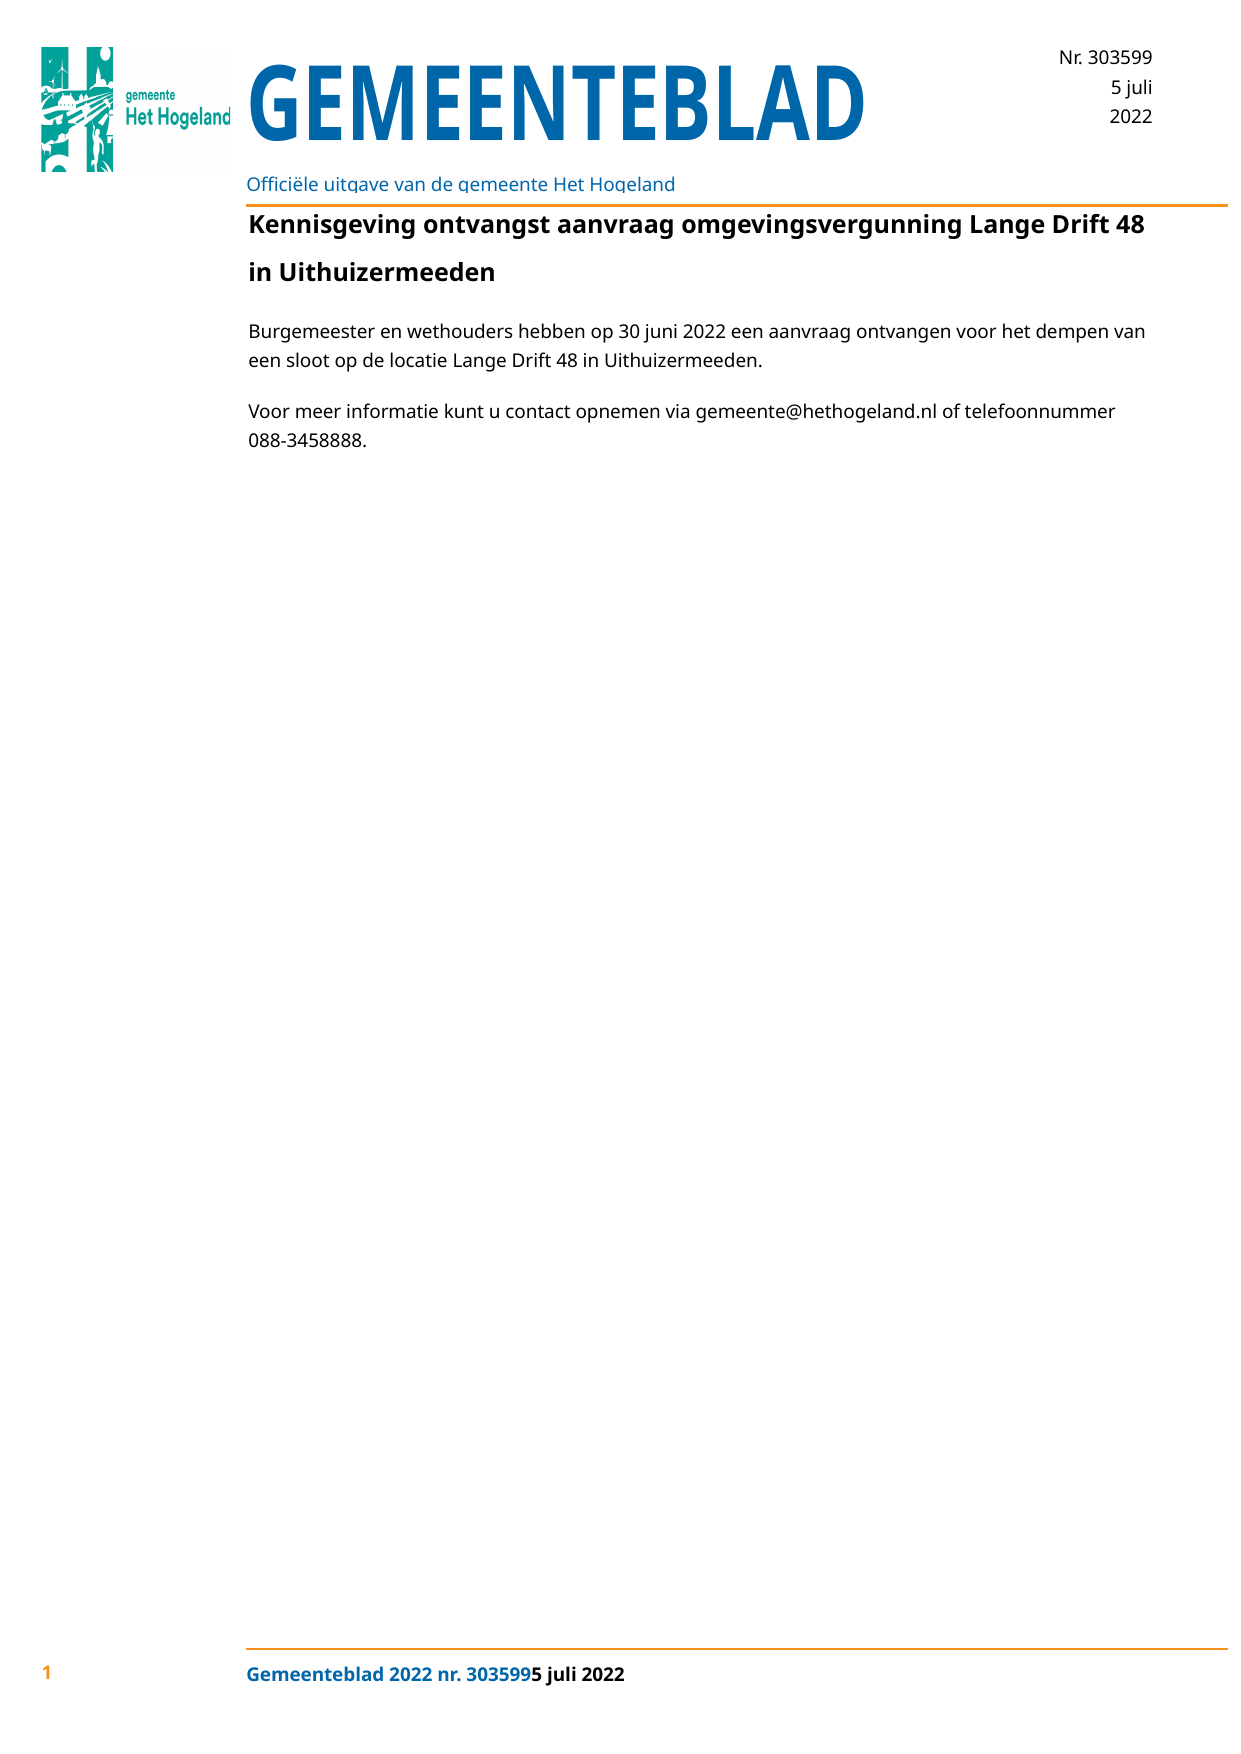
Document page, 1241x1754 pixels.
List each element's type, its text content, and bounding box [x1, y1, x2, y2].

text Voor meer informatie kunt u contact opnemen via gemeente@hethogeland.nl of telefoonnummer 088-3458888. [248, 398, 1152, 453]
text Burgemeester en wethouders hebben op 30 juni 2022 een aanvraag ontvangen voor het dempen van een sloot op de locatie Lange Drift 48 in Uithuizermeeden. [248, 318, 1152, 373]
text Kennisgeving ontvangst aanvraag omgevingsvergunning Lange Drift 48 in Uithuizermeeden [248, 207, 1152, 288]
picture [41, 47, 231, 172]
